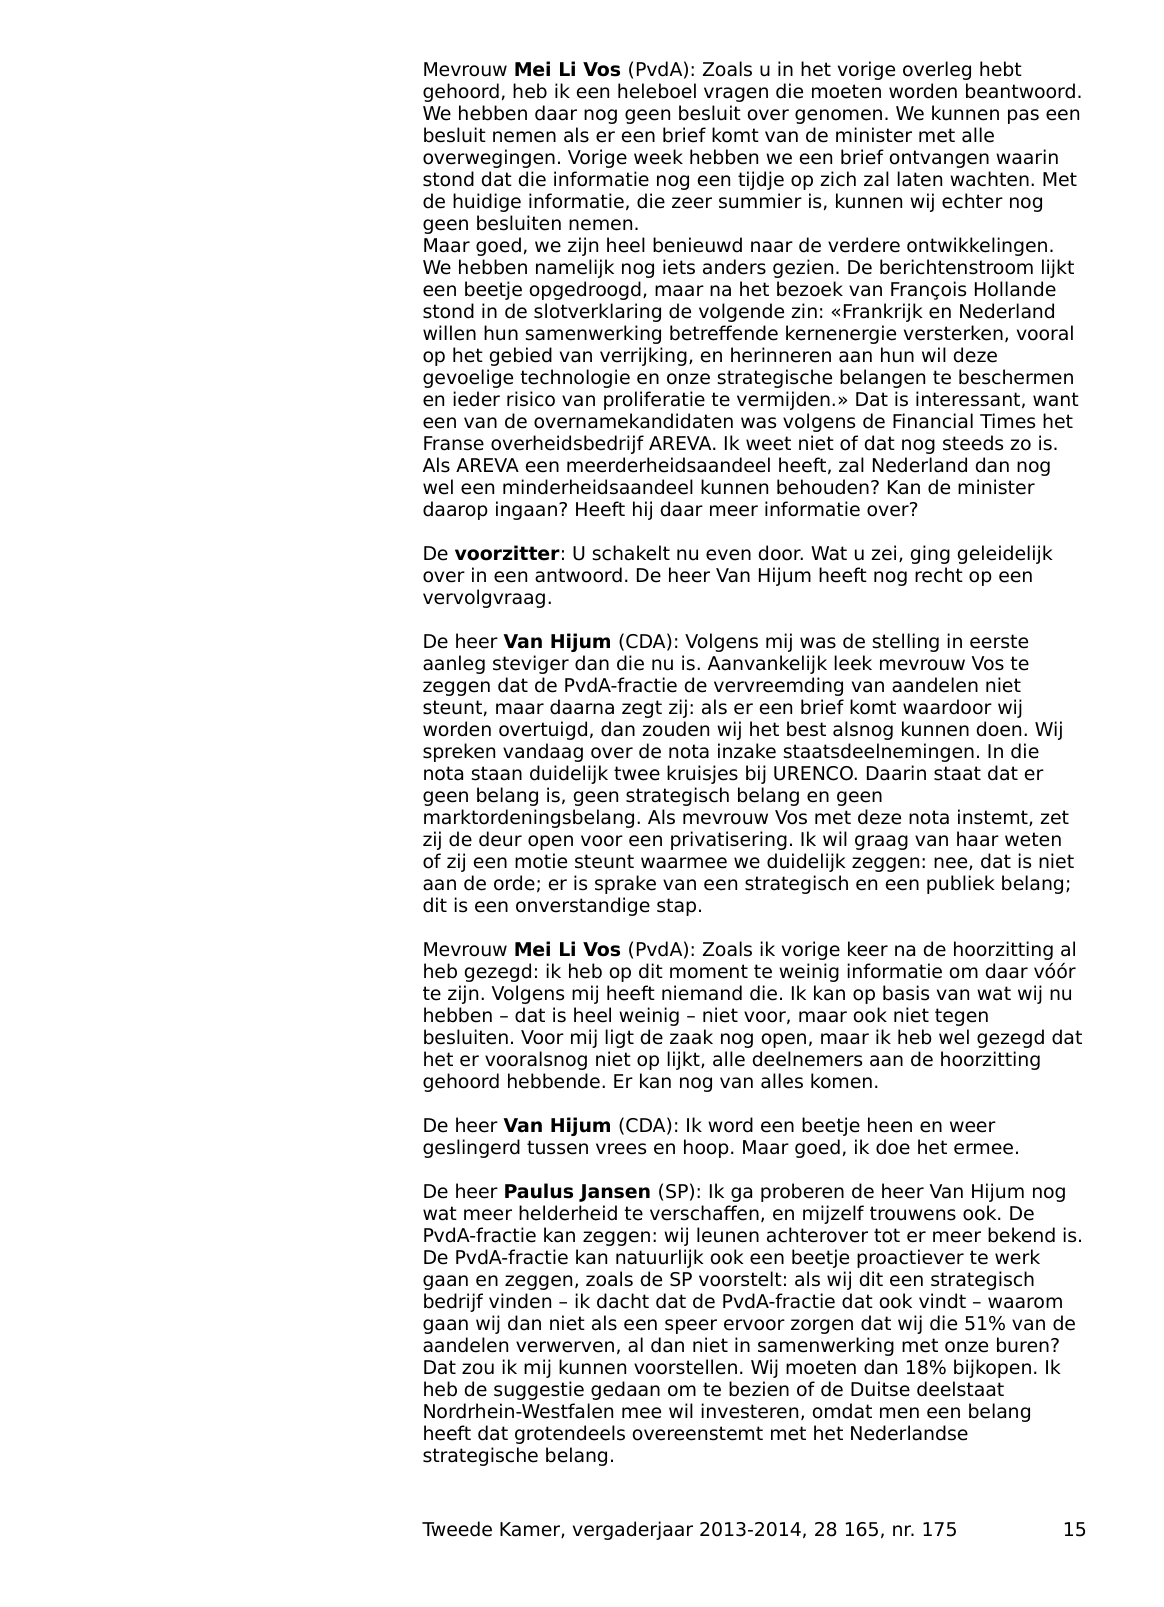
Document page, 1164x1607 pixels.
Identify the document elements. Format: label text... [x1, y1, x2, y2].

text De heer Van Hijum (CDA): Volgens mij was de stelling in eerste aanleg steviger dan die nu is. Aanvankelijk leek mevrouw Vos te zeggen dat de PvdA-fractie de vervreemding van aandelen niet steunt, maar daarna zegt zij: als er een brief komt waardoor wij worden overtuigd, dan zouden wij het best alsnog kunnen doen. Wij spreken vandaag over de nota inzake staatsdeelnemingen. In die nota staan duidelijk twee kruisjes bij URENCO. Daarin staat dat er geen belang is, geen strategisch belang en geen marktordeningsbelang. Als mevrouw Vos met deze nota instemt, zet zij de deur open voor een privatisering. Ik wil graag van haar weten of zij een motie steunt waarmee we duidelijk zeggen: nee, dat is niet aan de orde; er is sprake van een strategisch en een publiek belang; dit is een onverstandige stap. [422, 631, 1087, 917]
text De heer Van Hijum (CDA): Ik word een beetje heen en weer geslingerd tussen vrees en hoop. Maar goed, ik doe het ermee. [422, 1115, 1087, 1159]
text De voorzitter: U schakelt nu even door. Wat u zei, ging geleidelijk over in een antwoord. De heer Van Hijum heeft nog recht op een vervolgvraag. [422, 543, 1087, 609]
text Mevrouw Mei Li Vos (PvdA): Zoals ik vorige keer na de hoorzitting al heb gezegd: ik heb op dit moment te weinig informatie om daar vóór te zijn. Volgens mij heeft niemand die. Ik kan op basis van wat wij nu hebben – dat is heel weinig – niet voor, maar ook niet tegen besluiten. Voor mij ligt de zaak nog open, maar ik heb wel gezegd dat het er vooralsnog niet op lijkt, alle deelnemers aan de hoorzitting gehoord hebbende. Er kan nog van alles komen. [422, 939, 1087, 1093]
text De heer Paulus Jansen (SP): Ik ga proberen de heer Van Hijum nog wat meer helderheid te verschaffen, en mijzelf trouwens ook. De PvdA-fractie kan zeggen: wij leunen achterover tot er meer bekend is. De PvdA-fractie kan natuurlijk ook een beetje proactiever te werk gaan en zeggen, zoals de SP voorstelt: als wij dit een strategisch bedrijf vinden – ik dacht dat de PvdA-fractie dat ook vindt – waarom gaan wij dan niet als een speer ervoor zorgen dat wij die 51% van de aandelen verwerven, al dan niet in samenwerking met onze buren? Dat zou ik mij kunnen voorstellen. Wij moeten dan 18% bijkopen. Ik heb de suggestie gedaan om te bezien of de Duitse deelstaat Nordrhein-Westfalen mee wil investeren, omdat men een belang heeft dat grotendeels overeenstemt met het Nederlandse strategische belang. [422, 1181, 1087, 1467]
text Maar goed, we zijn heel benieuwd naar de verdere ontwikkelingen. We hebben namelijk nog iets anders gezien. De berichtenstroom lijkt een beetje opgedroogd, maar na het bezoek van François Hollande stond in de slotverklaring de volgende zin: «Frankrijk en Nederland willen hun samenwerking betreffende kernenergie versterken, vooral op het gebied van verrijking, en herinneren aan hun wil deze gevoelige technologie en onze strategische belangen te beschermen en ieder risico van proliferatie te vermijden.» Dat is interessant, want een van de overnamekandidaten was volgens de Financial Times het Franse overheidsbedrijf AREVA. Ik weet niet of dat nog steeds zo is. Als AREVA een meerderheidsaandeel heeft, zal Nederland dan nog wel een minderheidsaandeel kunnen behouden? Kan de minister daarop ingaan? Heeft hij daar meer informatie over? [422, 235, 1087, 521]
text Mevrouw Mei Li Vos (PvdA): Zoals u in het vorige overleg hebt gehoord, heb ik een heleboel vragen die moeten worden beantwoord. We hebben daar nog geen besluit over genomen. We kunnen pas een besluit nemen als er een brief komt van de minister met alle overwegingen. Vorige week hebben we een brief ontvangen waarin stond dat die informatie nog een tijdje op zich zal laten wachten. Met de huidige informatie, die zeer summier is, kunnen wij echter nog geen besluiten nemen. [422, 59, 1087, 235]
